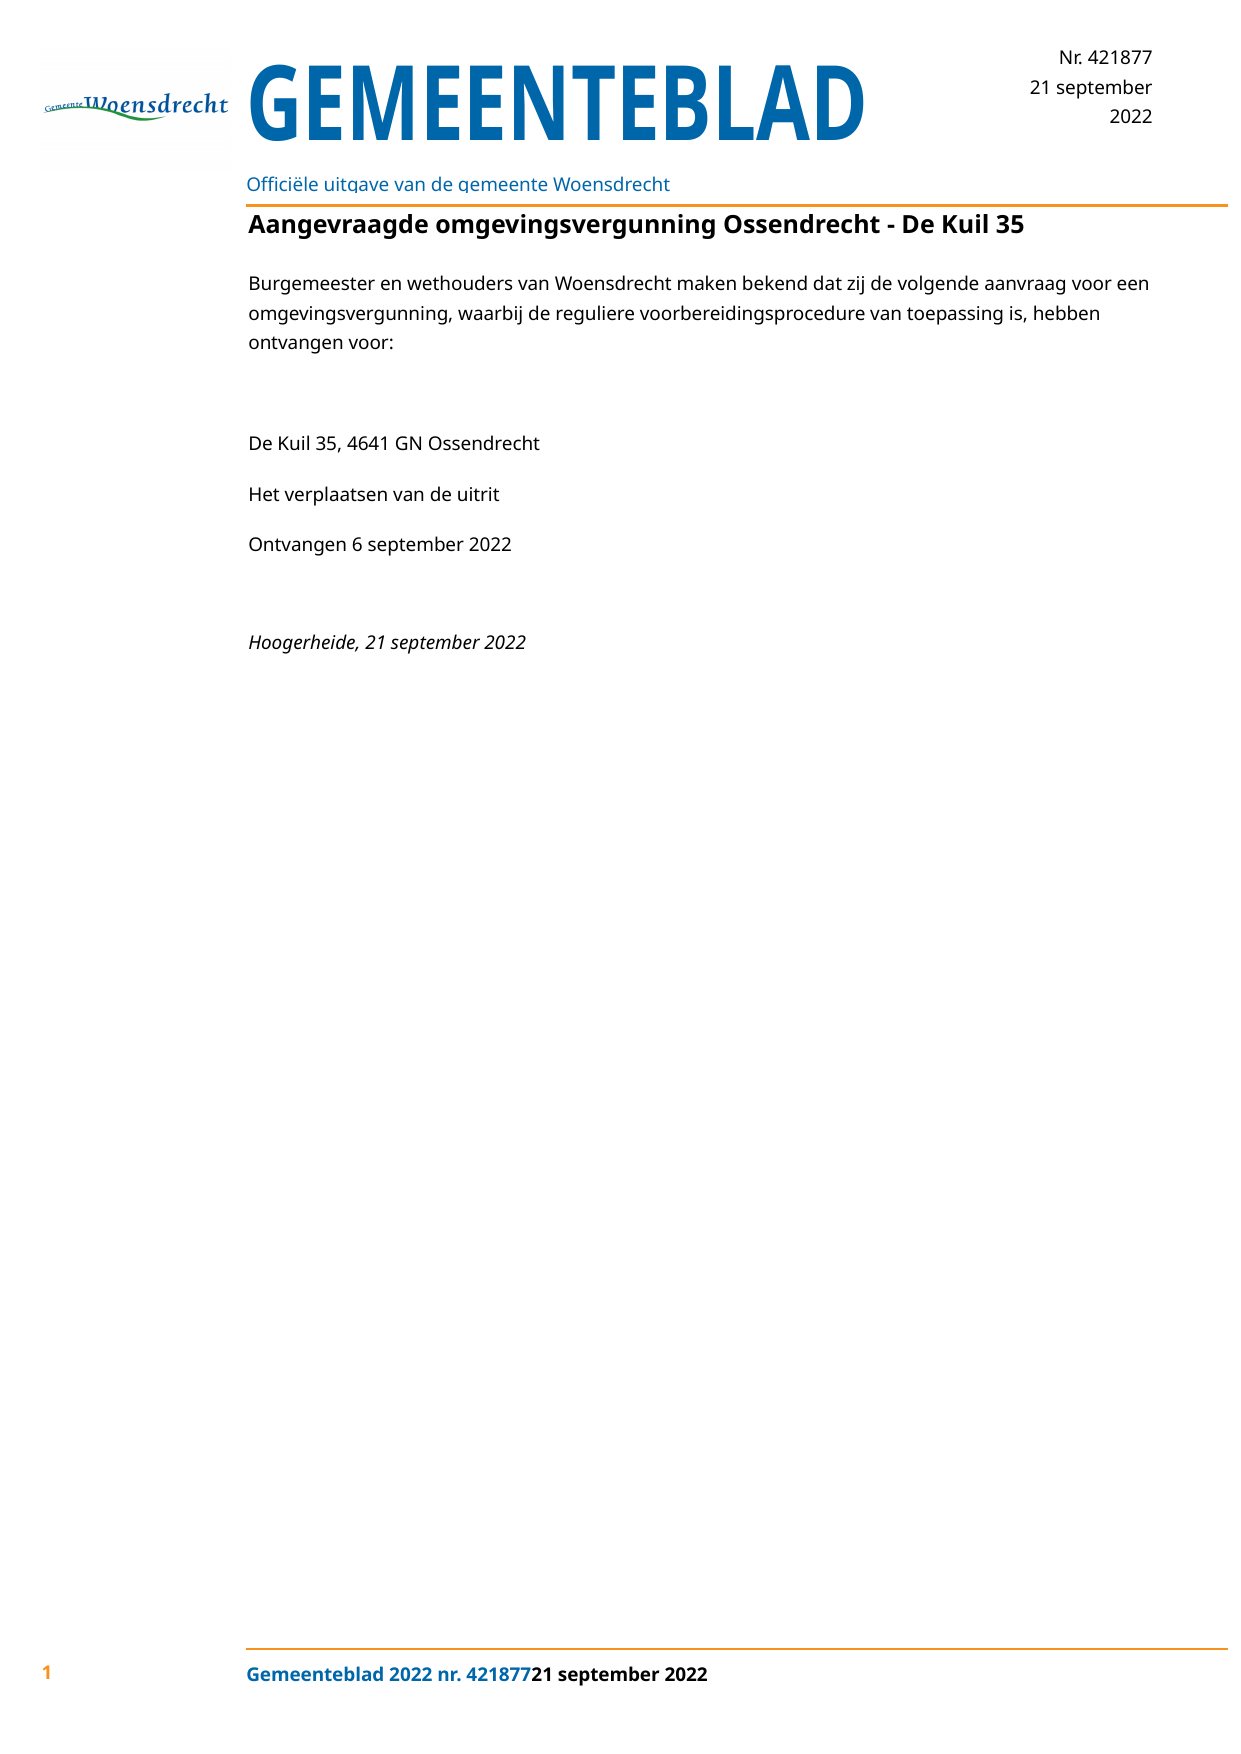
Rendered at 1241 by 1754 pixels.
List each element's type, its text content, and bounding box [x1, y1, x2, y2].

text Aangevraagde omgevingsvergunning Ossendrecht - De Kuil 35 [248, 207, 1152, 241]
text Hoogerheide, 21 september 2022 [248, 629, 1152, 655]
text Burgemeester en wethouders van Woensdrecht maken bekend dat zij de volgende aanvraag voor een omgevingsvergunning, waarbij de reguliere voorbereidingsprocedure van toepassing is, hebben ontvangen voor: [248, 270, 1152, 355]
picture [41, 47, 231, 172]
text De Kuil 35, 4641 GN Ossendrecht [248, 430, 1152, 456]
text Het verplaatsen van de uitrit [248, 481, 1152, 506]
text Ontvangen 6 september 2022 [248, 531, 1152, 557]
